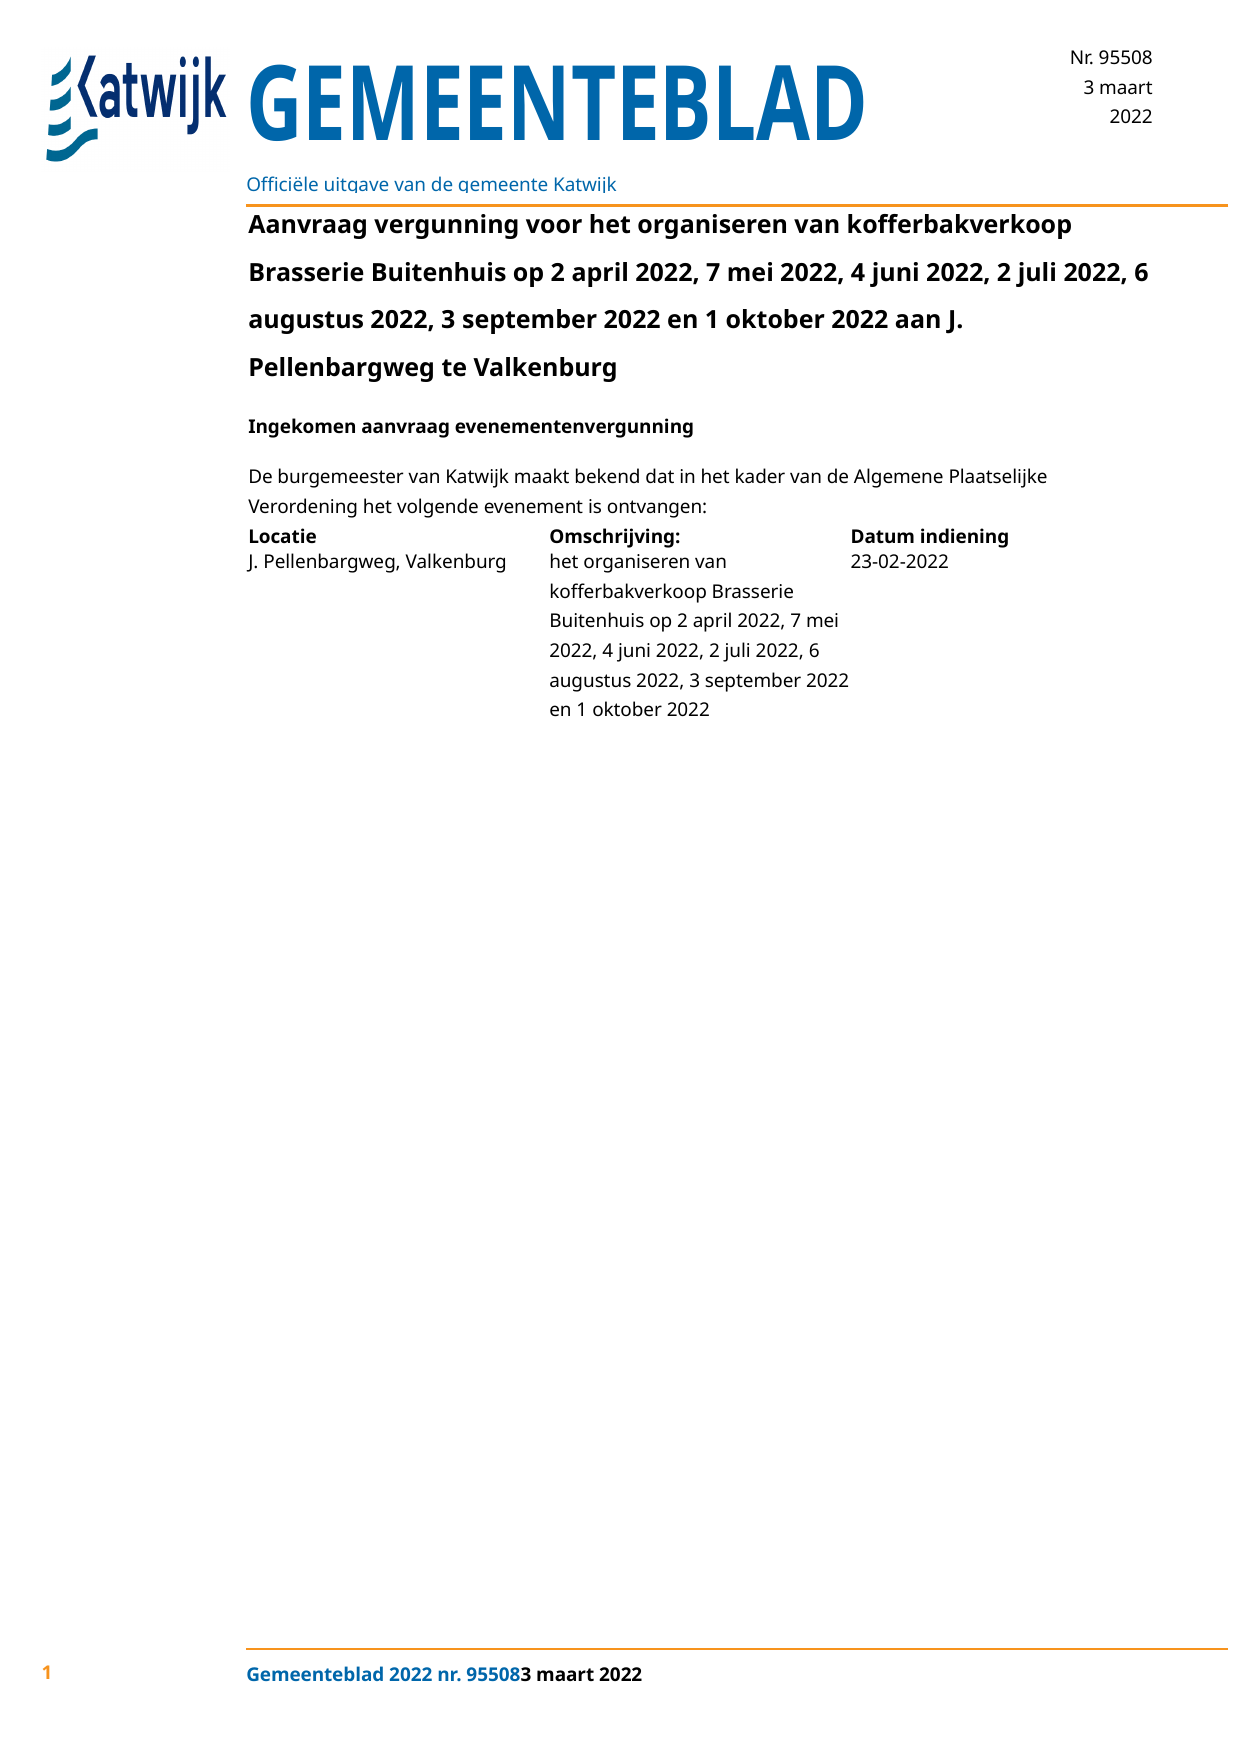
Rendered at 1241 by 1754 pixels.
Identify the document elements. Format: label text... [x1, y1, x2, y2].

table_cell 23-02-2022 [850, 549, 1152, 722]
table_header Datum indiening [850, 523, 1152, 548]
table_cell J. Pellenbargweg, Valkenburg [248, 549, 549, 722]
table_header Locatie [248, 523, 549, 548]
text Ingekomen aanvraag evenementenvergunning [248, 413, 1152, 439]
picture [41, 47, 231, 172]
table_header Omschrijving: [549, 523, 850, 548]
text Aanvraag vergunning voor het organiseren van kofferbakverkoop Brasserie Buitenhuis op 2 april 2022, 7 mei 2022, 4 juni 2022, 2 juli 2022, 6 augustus 2022, 3 september 2022 en 1 oktober 2022 aan J. Pellenbargweg te Valkenburg [248, 207, 1152, 384]
text De burgemeester van Katwijk maakt bekend dat in het kader van de Algemene Plaatselijke Verordening het volgende evenement is ontvangen: [248, 463, 1152, 519]
table_cell het organiseren van kofferbakverkoop Brasserie Buitenhuis op 2 april 2022, 7 mei 2022, 4 juni 2022, 2 juli 2022, 6 augustus 2022, 3 september 2022 en 1 oktober 2022 [549, 549, 850, 722]
